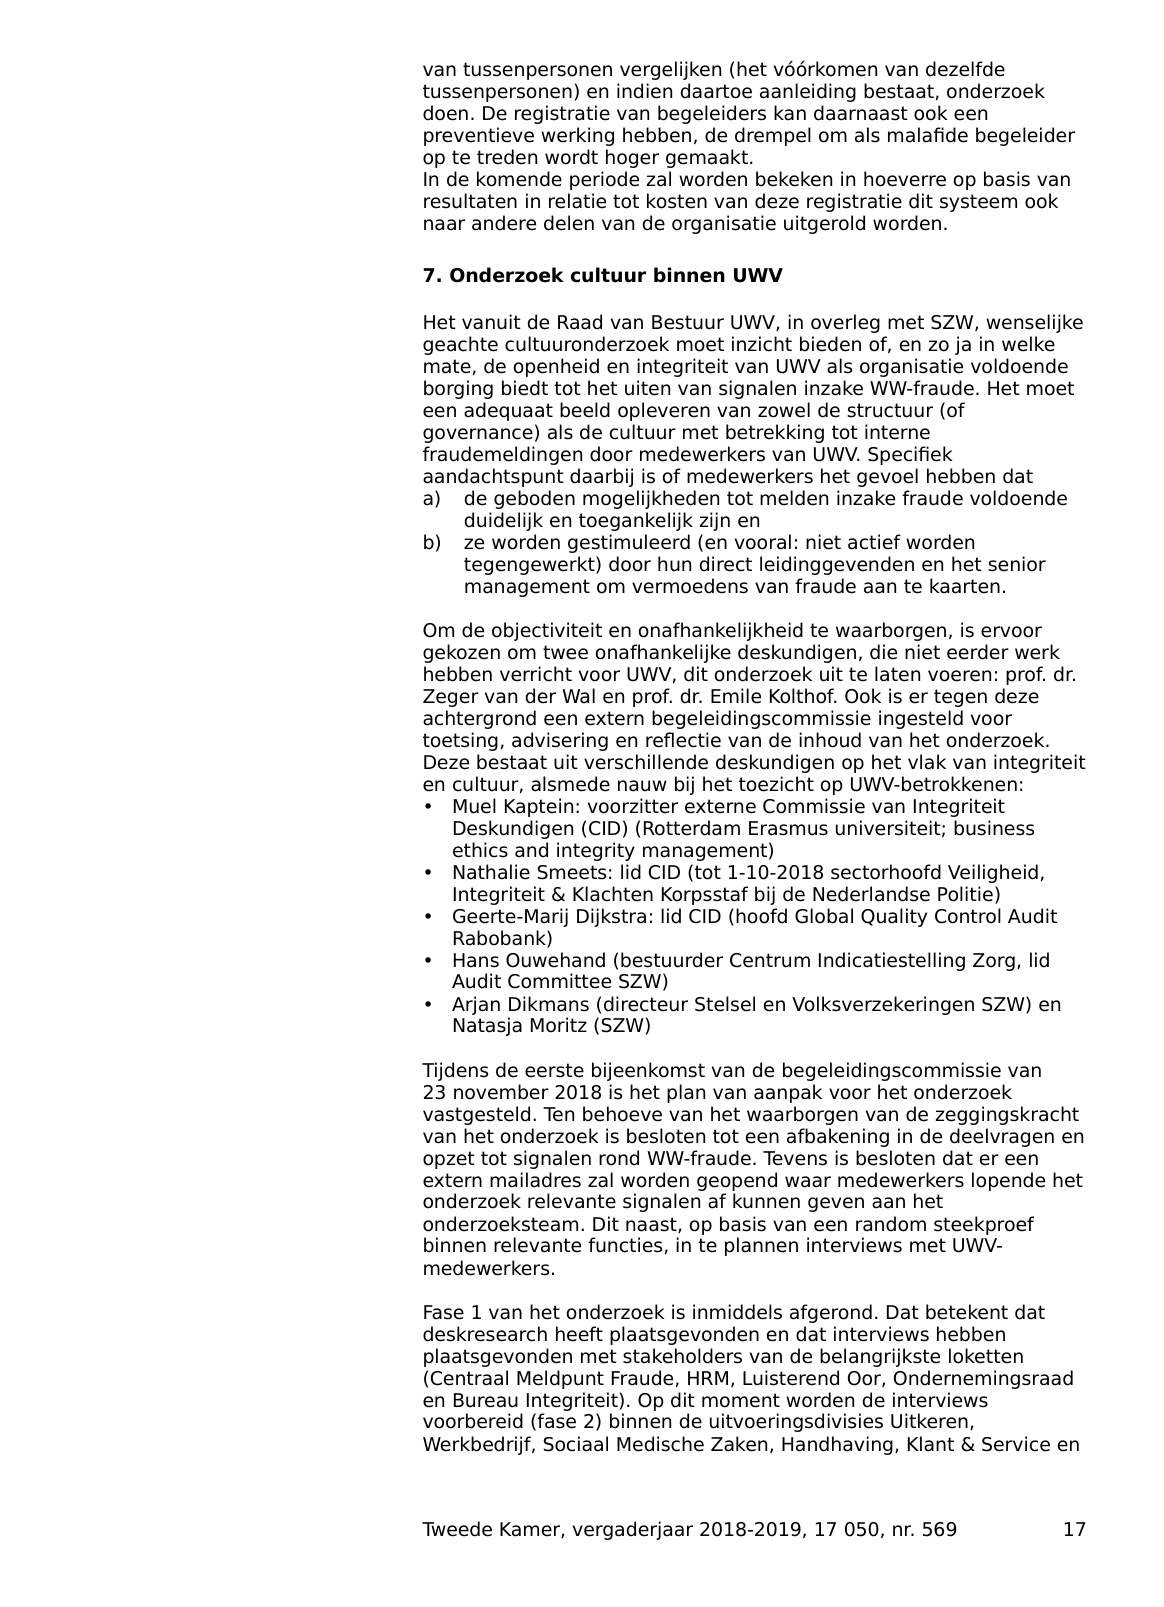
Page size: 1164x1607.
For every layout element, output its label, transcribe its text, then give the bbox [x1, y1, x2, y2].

text a) de geboden mogelijkheden tot melden inzake fraude voldoende duidelijk en toegankelijk zijn en [422, 488, 1087, 532]
text • Nathalie Smeets: lid CID (tot 1-10-2018 sectorhoofd Veiligheid, Integriteit & Klachten Korpsstaf bij de Nederlandse Politie) [422, 862, 1087, 906]
text Tijdens de eerste bijeenkomst van de begeleidingscommissie van 23 november 2018 is het plan van aanpak voor het onderzoek vastgesteld. Ten behoeve van het waarborgen van de zeggingskracht van het onderzoek is besloten tot een afbakening in de deelvragen en opzet tot signalen rond WW-fraude. Tevens is besloten dat er een extern mailadres zal worden geopend waar medewerkers lopende het onderzoek relevante signalen af kunnen geven aan het onderzoeksteam. Dit naast, op basis van een random steekproef binnen relevante functies, in te plannen interviews met UWV-medewerkers. [422, 1059, 1087, 1279]
text In de komende periode zal worden bekeken in hoeverre op basis van resultaten in relatie tot kosten van deze registratie dit systeem ook naar andere delen van de organisatie uitgerold worden. [422, 169, 1087, 235]
text b) ze worden gestimuleerd (en vooral: niet actief worden tegengewerkt) door hun direct leidinggevenden en het senior management om vermoedens van fraude aan te kaarten. [422, 532, 1087, 598]
text van tussenpersonen vergelijken (het vóórkomen van dezelfde tussenpersonen) en indien daartoe aanleiding bestaat, onderzoek doen. De registratie van begeleiders kan daarnaast ook een preventieve werking hebben, de drempel om als malafide begeleider op te treden wordt hoger gemaakt. [422, 59, 1087, 169]
text Het vanuit de Raad van Bestuur UWV, in overleg met SZW, wenselijke geachte cultuuronderzoek moet inzicht bieden of, en zo ja in welke mate, de openheid en integriteit van UWV als organisatie voldoende borging biedt tot het uiten van signalen inzake WW-fraude. Het moet een adequaat beeld opleveren van zowel de structuur (of governance) als de cultuur met betrekking tot interne fraudemeldingen door medewerkers van UWV. Specifiek aandachtspunt daarbij is of medewerkers het gevoel hebben dat [422, 312, 1087, 488]
text • Hans Ouwehand (bestuurder Centrum Indicatiestelling Zorg, lid Audit Committee SZW) [422, 949, 1087, 993]
text Fase 1 van het onderzoek is inmiddels afgerond. Dat betekent dat deskresearch heeft plaatsgevonden en dat interviews hebben plaatsgevonden met stakeholders van de belangrijkste loketten (Centraal Meldpunt Fraude, HRM, Luisterend Oor, Ondernemingsraad en Bureau Integriteit). Op dit moment worden de interviews voorbereid (fase 2) binnen de uitvoeringsdivisies Uitkeren, Werkbedrijf, Sociaal Medische Zaken, Handhaving, Klant & Service en [422, 1302, 1087, 1455]
text • Arjan Dikmans (directeur Stelsel en Volksverzekeringen SZW) en Natasja Moritz (SZW) [422, 993, 1087, 1037]
text • Muel Kaptein: voorzitter externe Commissie van Integriteit Deskundigen (CID) (Rotterdam Erasmus universiteit; business ethics and integrity management) [422, 796, 1087, 862]
text Om de objectiviteit en onafhankelijkheid te waarborgen, is ervoor gekozen om twee onafhankelijke deskundigen, die niet eerder werk hebben verricht voor UWV, dit onderzoek uit te laten voeren: prof. dr. Zeger van der Wal en prof. dr. Emile Kolthof. Ook is er tegen deze achtergrond een extern begeleidingscommissie ingesteld voor toetsing, advisering en reflectie van de inhoud van het onderzoek. Deze bestaat uit verschillende deskundigen op het vlak van integriteit en cultuur, alsmede nauw bij het toezicht op UWV-betrokkenen: [422, 620, 1087, 796]
subtitle 7. Onderzoek cultuur binnen UWV [422, 265, 1087, 287]
text • Geerte-Marij Dijkstra: lid CID (hoofd Global Quality Control Audit Rabobank) [422, 906, 1087, 949]
